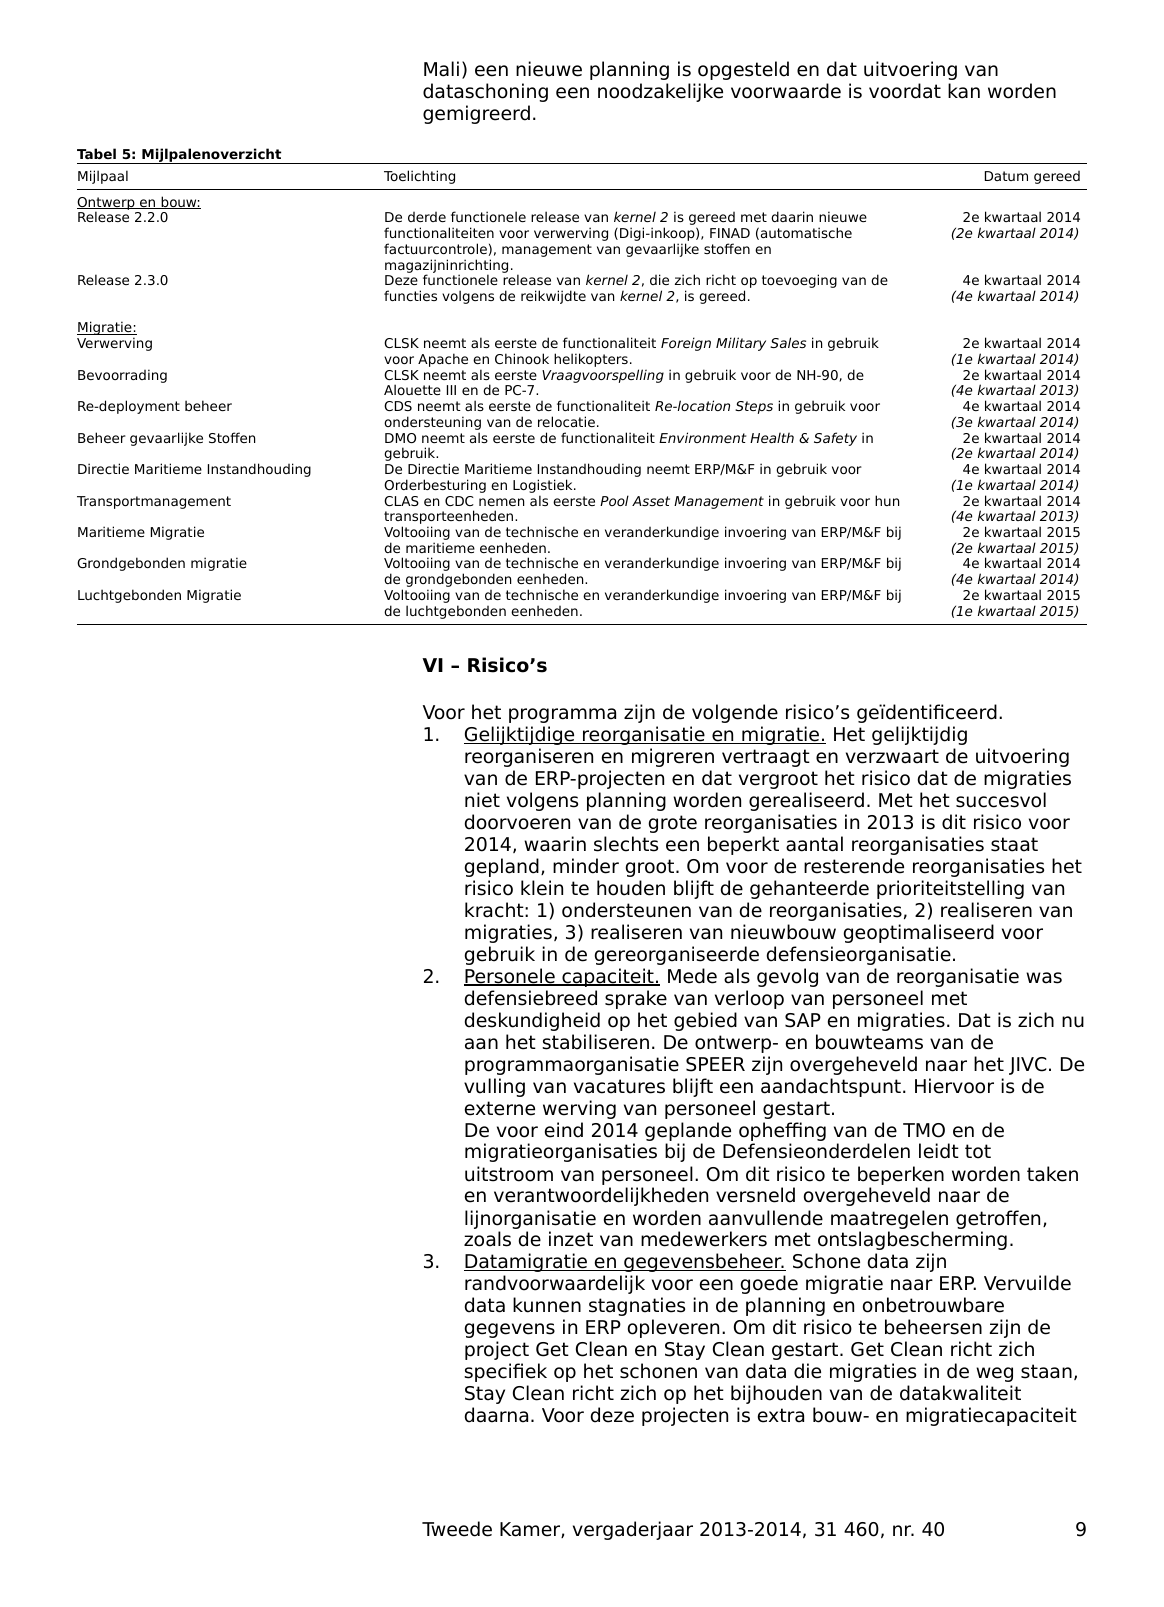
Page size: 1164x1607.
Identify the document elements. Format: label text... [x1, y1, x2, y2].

table_cell [910, 190, 1087, 210]
table_cell 4e kwartaal 2014 (3e kwartaal 2014) [910, 399, 1087, 430]
table_cell Voltooiing van de technische en veranderkundige invoering van ERP/M&F bij de grondgebonden eenheden. [378, 556, 909, 588]
table_cell 2e kwartaal 2014 (1e kwartaal 2014) [910, 336, 1087, 367]
table_cell CDS neemt als eerste de functionaliteit Re-location Steps in gebruik voor ondersteuning van de relocatie. [378, 399, 909, 430]
table_cell 2e kwartaal 2014 (4e kwartaal 2013) [910, 493, 1087, 525]
table_cell Toelichting [378, 164, 909, 189]
table_cell DMO neemt als eerste de functionaliteit Environment Health & Safety in gebruik. [378, 430, 909, 462]
table_cell 4e kwartaal 2014 (4e kwartaal 2014) [910, 273, 1087, 304]
table_cell 2e kwartaal 2014 (2e kwartaal 2014) [910, 430, 1087, 462]
table_cell De Directie Maritieme Instandhouding neemt ERP/M&F in gebruik voor Orderbesturing en Logistiek. [378, 462, 909, 493]
table_cell Grondgebonden migratie [77, 556, 378, 588]
table_cell Voltooiing van de technische en veranderkundige invoering van ERP/M&F bij de maritieme eenheden. [378, 525, 909, 556]
table_cell [378, 190, 909, 210]
text Voor het programma zijn de volgende risico’s geïdentificeerd. [422, 702, 1087, 724]
text Mali) een nieuwe planning is opgesteld en dat uitvoering van dataschoning een noodzakelijke voorwaarde is voordat kan worden gemigreerd. [422, 59, 1087, 125]
table_cell Maritieme Migratie [77, 525, 378, 556]
table_cell Deze functionele release van kernel 2, die zich richt op toevoeging van de functies volgens de reikwijdte van kernel 2, is gereed. [378, 273, 909, 304]
table_cell 2e kwartaal 2015 (2e kwartaal 2015) [910, 525, 1087, 556]
table_cell 4e kwartaal 2014 (4e kwartaal 2014) [910, 556, 1087, 588]
table_cell [910, 305, 1087, 320]
table_cell CLSK neemt als eerste Vraagvoorspelling in gebruik voor de NH-90, de Alouette III en de PC-7. [378, 368, 909, 399]
table_cell Mijlpaal [77, 164, 378, 189]
table_cell Bevoorrading [77, 368, 378, 399]
table_cell [910, 320, 1087, 336]
table_cell [378, 305, 909, 320]
table_cell Directie Maritieme Instandhouding [77, 462, 378, 493]
table_cell 2e kwartaal 2014 (2e kwartaal 2014) [910, 210, 1087, 273]
table_cell 4e kwartaal 2014 (1e kwartaal 2014) [910, 462, 1087, 493]
table_cell Verwerving [77, 336, 378, 367]
text 1. Gelijktijdige reorganisatie en migratie. Het gelijktijdig reorganiseren en migreren vertraagt en verzwaart de uitvoering van de ERP-projecten en dat vergroot het risico dat de migraties niet volgens planning worden gerealiseerd. Met het succesvol doorvoeren van de grote reorganisaties in 2013 is dit risico voor 2014, waarin slechts een beperkt aantal reorganisaties staat gepland, minder groot. Om voor de resterende reorganisaties het risico klein te houden blijft de gehanteerde prioriteitstelling van kracht: 1) ondersteunen van de reorganisaties, 2) realiseren van migraties, 3) realiseren van nieuwbouw geoptimaliseerd voor gebruik in de gereorganiseerde defensieorganisatie. [422, 724, 1087, 966]
table_cell De derde functionele release van kernel 2 is gereed met daarin nieuwe functionaliteiten voor verwerving (Digi-inkoop), FINAD (automatische factuurcontrole), management van gevaarlijke stoffen en magazijninrichting. [378, 210, 909, 273]
text 2. Personele capaciteit. Mede als gevolg van de reorganisatie was defensiebreed sprake van verloop van personeel met deskundigheid op het gebied van SAP en migraties. Dat is zich nu aan het stabiliseren. De ontwerp- en bouwteams van de programmaorganisatie SPEER zijn overgeheveld naar het JIVC. De vulling van vacatures blijft een aandachtspunt. Hiervoor is de externe werving van personeel gestart. [422, 966, 1087, 1119]
table_cell Datum gereed [910, 164, 1087, 189]
table_cell Voltooiing van de technische en veranderkundige invoering van ERP/M&F bij de luchtgebonden eenheden. [378, 588, 909, 624]
table_cell 2e kwartaal 2015 (1e kwartaal 2015) [910, 588, 1087, 624]
text De voor eind 2014 geplande opheffing van de TMO en de migratieorganisaties bij de Defensieonderdelen leidt tot uitstroom van personeel. Om dit risico te beperken worden taken en verantwoordelijkheden versneld overgeheveld naar de lijnorganisatie en worden aanvullende maatregelen getroffen, zoals de inzet van medewerkers met ontslagbescherming. [464, 1119, 1087, 1251]
table_cell CLAS en CDC nemen als eerste Pool Asset Management in gebruik voor hun transporteenheden. [378, 493, 909, 525]
table_cell Migratie: [77, 320, 378, 336]
table_cell Beheer gevaarlijke Stoffen [77, 430, 378, 462]
table_header Tabel 5: Mijlpalenoverzicht [77, 147, 1087, 163]
table_cell CLSK neemt als eerste de functionaliteit Foreign Military Sales in gebruik voor Apache en Chinook helikopters. [378, 336, 909, 367]
table_cell Transportmanagement [77, 493, 378, 525]
subtitle VI – Risico’s [422, 655, 1087, 677]
table_cell [378, 320, 909, 336]
table_cell Ontwerp en bouw: [77, 190, 378, 210]
table_cell 2e kwartaal 2014 (4e kwartaal 2013) [910, 368, 1087, 399]
table_cell [77, 305, 378, 320]
text 3. Datamigratie en gegevensbeheer. Schone data zijn randvoorwaardelijk voor een goede migratie naar ERP. Vervuilde data kunnen stagnaties in de planning en onbetrouwbare gegevens in ERP opleveren. Om dit risico te beheersen zijn de project Get Clean en Stay Clean gestart. Get Clean richt zich specifiek op het schonen van data die migraties in de weg staan, Stay Clean richt zich op het bijhouden van de datakwaliteit daarna. Voor deze projecten is extra bouw- en migratiecapaciteit [422, 1251, 1087, 1427]
table_cell Luchtgebonden Migratie [77, 588, 378, 624]
table_cell Release 2.3.0 [77, 273, 378, 304]
table_cell Release 2.2.0 [77, 210, 378, 273]
table_cell Re-deployment beheer [77, 399, 378, 430]
